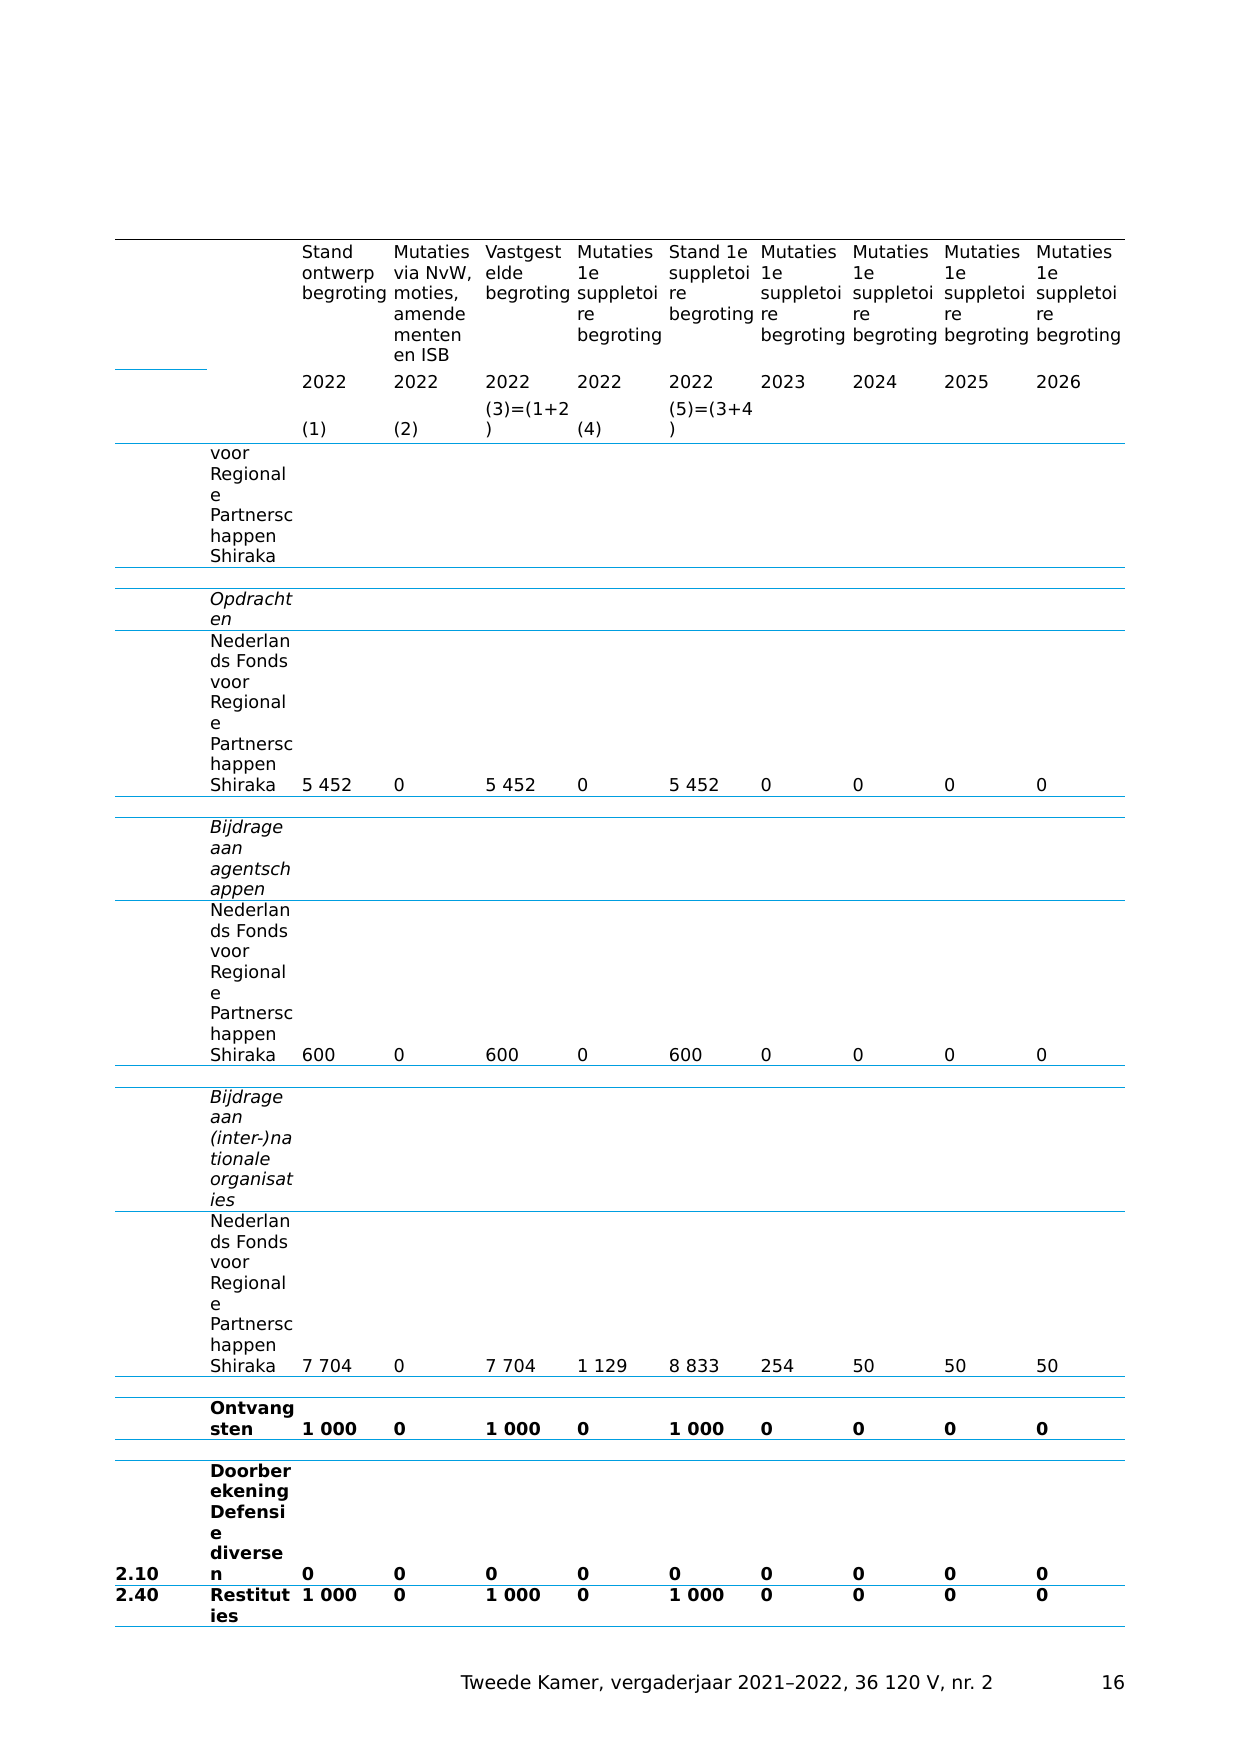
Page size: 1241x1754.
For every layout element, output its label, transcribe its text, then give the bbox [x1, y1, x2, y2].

table_cell 50 [849, 1212, 941, 1376]
table_cell 0 [941, 901, 1033, 1065]
table_cell [574, 1377, 666, 1397]
table_cell [115, 1377, 207, 1397]
table_cell (1) [299, 396, 390, 443]
table_cell 0 [758, 1461, 849, 1584]
table_cell [849, 818, 941, 900]
table_cell 1 000 [299, 1586, 390, 1626]
table_cell [299, 589, 390, 630]
table_cell Restituties [207, 1586, 299, 1626]
table_cell 0 [941, 1398, 1033, 1439]
table_cell [390, 797, 482, 817]
table_cell 2026 [1033, 369, 1125, 396]
table_cell [390, 1088, 482, 1211]
table_cell [941, 396, 1033, 443]
table_cell [482, 444, 574, 567]
table_cell [1033, 1066, 1125, 1086]
table_cell [758, 1377, 849, 1397]
table_cell [115, 444, 207, 567]
table_cell 0 [390, 631, 482, 796]
table_cell [1033, 1377, 1125, 1397]
table_cell 0 [849, 901, 941, 1065]
table_cell [115, 1212, 207, 1376]
table_cell [299, 1066, 390, 1086]
table_cell [115, 369, 299, 396]
table_cell Opdrachten [207, 589, 299, 630]
table_cell 5 452 [666, 631, 757, 796]
table_cell [849, 589, 941, 630]
table_cell 1 000 [482, 1586, 574, 1626]
table_cell 0 [1033, 1586, 1125, 1626]
table_cell Ontvangsten [207, 1398, 299, 1439]
table_cell [574, 589, 666, 630]
table_cell [849, 1440, 941, 1460]
table_cell [758, 589, 849, 630]
table_cell 0 [390, 1461, 482, 1584]
table_cell 50 [941, 1212, 1033, 1376]
table_cell [1033, 568, 1125, 588]
table_cell 0 [390, 1212, 482, 1376]
table_cell Mutaties 1e suppletoire begroting [758, 240, 849, 369]
table_cell 0 [574, 1586, 666, 1626]
table_cell [758, 1088, 849, 1211]
table_cell 0 [1033, 1461, 1125, 1584]
table_cell [115, 568, 207, 588]
table_cell 0 [941, 1461, 1033, 1584]
table_cell [1033, 797, 1125, 817]
table_cell 0 [390, 901, 482, 1065]
table_cell [1033, 444, 1125, 567]
table_cell 600 [482, 901, 574, 1065]
table_cell 0 [941, 631, 1033, 796]
table_cell [666, 568, 757, 588]
table_cell 5 452 [482, 631, 574, 796]
table_cell [390, 1066, 482, 1086]
table_cell [574, 444, 666, 567]
table_cell 0 [574, 631, 666, 796]
table_cell 0 [849, 1398, 941, 1439]
table_cell [666, 589, 757, 630]
table_cell [574, 818, 666, 900]
table_cell 7 704 [299, 1212, 390, 1376]
table_cell 0 [482, 1461, 574, 1584]
table_cell 0 [666, 1461, 757, 1584]
table_cell [1033, 396, 1125, 443]
table_cell [758, 818, 849, 900]
table_cell [941, 1066, 1033, 1086]
table_cell [849, 568, 941, 588]
table_cell 1 000 [666, 1398, 757, 1439]
table_cell [207, 396, 299, 443]
table_cell Mutaties 1e suppletoire begroting [849, 240, 941, 369]
table_cell Vastgestelde begroting [482, 240, 574, 369]
table_cell [941, 568, 1033, 588]
table_cell 0 [758, 1586, 849, 1626]
table_cell 0 [758, 1398, 849, 1439]
table_cell Nederlands Fonds voor Regionale Partnerschappen Shiraka [207, 901, 299, 1065]
table_cell 600 [666, 901, 757, 1065]
table_cell [115, 631, 207, 796]
table_cell 2024 [849, 369, 941, 396]
table_cell [482, 589, 574, 630]
table_cell Bijdrage aan agentschappen [207, 818, 299, 900]
table_cell [299, 797, 390, 817]
table_cell [207, 1440, 299, 1460]
table_cell 2.10 [115, 1461, 207, 1584]
table_cell [299, 818, 390, 900]
table_cell 0 [1033, 1398, 1125, 1439]
table_cell [482, 1440, 574, 1460]
table_cell Stand 1e suppletoire begroting [666, 240, 757, 369]
table_cell [941, 444, 1033, 567]
table_cell 0 [390, 1398, 482, 1439]
table_cell [115, 1398, 207, 1439]
table_cell [482, 568, 574, 588]
table_cell [849, 1066, 941, 1086]
table_cell [941, 1440, 1033, 1460]
table_header Tabel 9 Budgettaire gevolgen van beleid artikel 2 Veiligheid en stabiliteit (Eerste suppletoire begroting) (bedragen x € 1.000) [115, 191, 1125, 239]
table_cell 0 [758, 631, 849, 796]
table_cell [849, 444, 941, 567]
table_cell [482, 797, 574, 817]
table_cell 0 [941, 1586, 1033, 1626]
table_cell [574, 797, 666, 817]
table_cell (3)=(1+2) [482, 396, 574, 443]
table_cell [941, 818, 1033, 900]
table_cell [941, 1088, 1033, 1211]
table_cell [115, 1088, 207, 1211]
table_cell 8 833 [666, 1212, 757, 1376]
table_cell [390, 1440, 482, 1460]
table_cell 0 [1033, 631, 1125, 796]
table_cell [758, 1440, 849, 1460]
table_cell 254 [758, 1212, 849, 1376]
table_cell 2022 [666, 369, 757, 396]
table_cell [574, 568, 666, 588]
table_cell [666, 444, 757, 567]
table_cell [115, 240, 207, 369]
table_cell 0 [849, 631, 941, 796]
table_cell (2) [390, 396, 482, 443]
table_cell 2.40 [115, 1586, 207, 1626]
table_cell [115, 1066, 207, 1086]
table_cell Doorberekening Defensie diversen [207, 1461, 299, 1584]
table_cell [758, 797, 849, 817]
table_cell 0 [849, 1586, 941, 1626]
table_cell Nederlands Fonds voor Regionale Partnerschappen Shiraka [207, 1212, 299, 1376]
table_cell 1 000 [482, 1398, 574, 1439]
table_cell [390, 1377, 482, 1397]
table_cell 0 [758, 901, 849, 1065]
table_cell [299, 1377, 390, 1397]
table_cell Mutaties via NvW, moties, amendementen en ISB [390, 240, 482, 369]
table_cell [666, 818, 757, 900]
table_cell [1033, 589, 1125, 630]
table_cell 1 129 [574, 1212, 666, 1376]
table_cell [1033, 818, 1125, 900]
table_cell [849, 396, 941, 443]
table_cell [115, 901, 207, 1065]
table_cell [482, 818, 574, 900]
table_cell [482, 1066, 574, 1086]
table_cell 1 000 [666, 1586, 757, 1626]
table_cell 2025 [941, 369, 1033, 396]
table_cell [390, 589, 482, 630]
table_cell [849, 797, 941, 817]
table_cell [666, 1440, 757, 1460]
table_cell [574, 1066, 666, 1086]
table_cell [299, 568, 390, 588]
table_cell 600 [299, 901, 390, 1065]
table_cell [115, 589, 207, 630]
table_cell 1 000 [299, 1398, 390, 1439]
table_cell voor Regionale Partnerschappen Shiraka [207, 444, 299, 567]
table_cell [758, 1066, 849, 1086]
table_cell 2023 [758, 369, 849, 396]
table_cell Nederlands Fonds voor Regionale Partnerschappen Shiraka [207, 631, 299, 796]
table_cell [758, 444, 849, 567]
table_cell 7 704 [482, 1212, 574, 1376]
table_cell [390, 818, 482, 900]
table_cell [574, 1088, 666, 1211]
table_cell 0 [574, 1398, 666, 1439]
table_cell [482, 1377, 574, 1397]
table_cell [115, 818, 207, 900]
table_cell 2022 [574, 369, 666, 396]
table_cell 2022 [299, 369, 390, 396]
table_cell 2022 [390, 369, 482, 396]
table_cell 0 [849, 1461, 941, 1584]
table_cell [207, 1066, 299, 1086]
table_cell [758, 568, 849, 588]
table_cell [115, 797, 207, 817]
table_cell [666, 1377, 757, 1397]
table_cell 50 [1033, 1212, 1125, 1376]
table_cell Bijdrage aan (inter-)nationale organisaties [207, 1088, 299, 1211]
table_cell [758, 396, 849, 443]
table_cell [207, 240, 299, 369]
table_cell [390, 444, 482, 567]
table_cell Mutaties 1e suppletoire begroting [1033, 240, 1125, 369]
table_cell [574, 1440, 666, 1460]
table_cell [941, 589, 1033, 630]
table_cell [1033, 1088, 1125, 1211]
table_cell [941, 1377, 1033, 1397]
table_cell Mutaties 1e suppletoire begroting [574, 240, 666, 369]
table_cell Mutaties 1e suppletoire begroting [941, 240, 1033, 369]
table_cell [299, 1440, 390, 1460]
table_cell [115, 396, 207, 443]
table_cell [390, 568, 482, 588]
table_cell Stand ontwerp begroting [299, 240, 390, 369]
table_cell [941, 797, 1033, 817]
table_cell 0 [1033, 901, 1125, 1065]
table_cell [849, 1377, 941, 1397]
table_cell [207, 797, 299, 817]
table_cell [115, 1440, 207, 1460]
table_cell (4) [574, 396, 666, 443]
table_cell [299, 1088, 390, 1211]
table_cell [299, 444, 390, 567]
table_cell [849, 1088, 941, 1211]
table_cell 2022 [482, 369, 574, 396]
table_cell (5)=(3+4) [666, 396, 757, 443]
table_cell [666, 797, 757, 817]
table_cell [666, 1066, 757, 1086]
table_cell [207, 568, 299, 588]
table_cell [666, 1088, 757, 1211]
table_cell [207, 1377, 299, 1397]
table_cell 0 [574, 901, 666, 1065]
table_cell 5 452 [299, 631, 390, 796]
table_cell 0 [299, 1461, 390, 1584]
table_cell 0 [574, 1461, 666, 1584]
table_cell [482, 1088, 574, 1211]
table_cell [1033, 1440, 1125, 1460]
table_cell 0 [390, 1586, 482, 1626]
